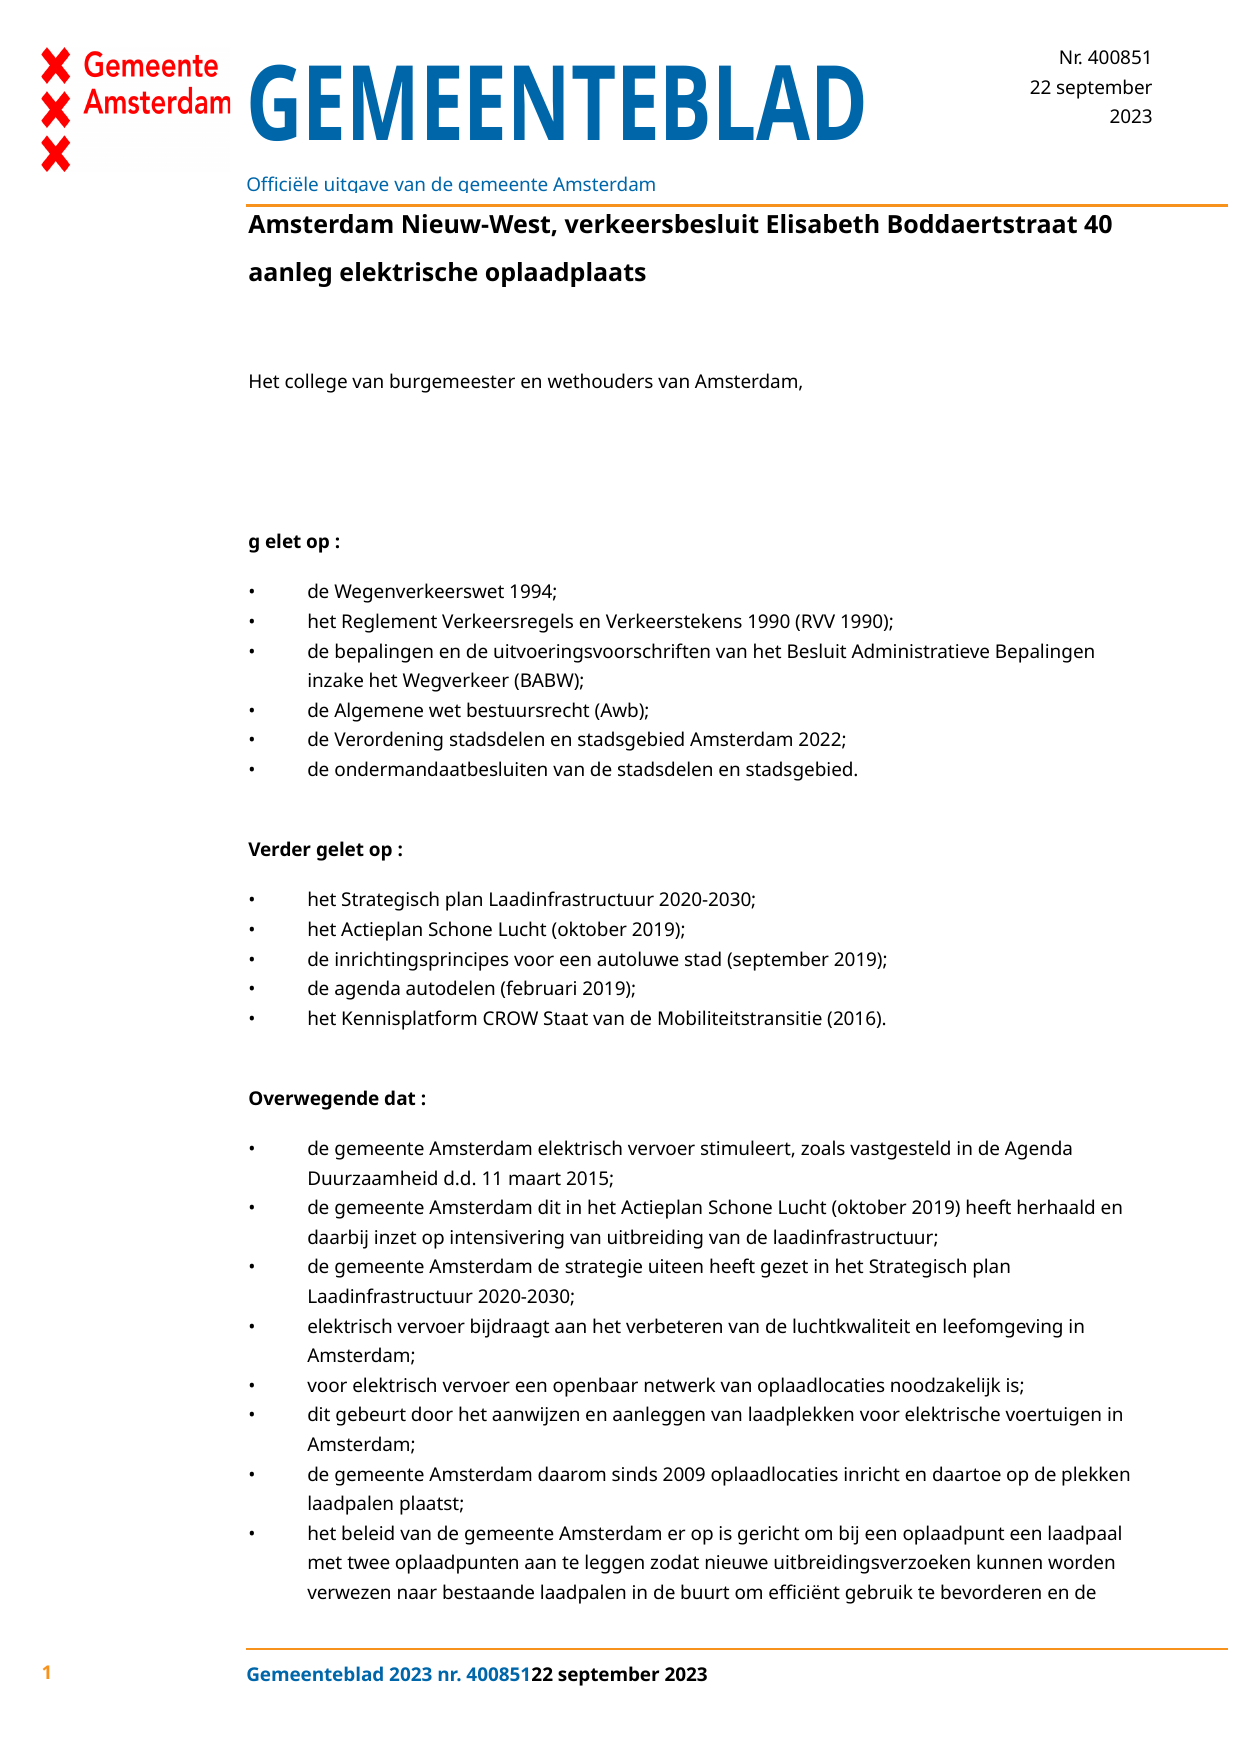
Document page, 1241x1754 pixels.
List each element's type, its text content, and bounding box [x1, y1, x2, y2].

text Overwegende dat : [248, 1085, 1152, 1111]
text Het college van burgemeester en wethouders van Amsterdam, [248, 368, 1152, 394]
list de Verordening stadsdelen en stadsgebied Amsterdam 2022; [248, 727, 1152, 752]
list het Kennisplatform CROW Staat van de Mobiliteitstransitie (2016). [248, 1005, 1152, 1031]
list dit gebeurt door het aanwijzen en aanleggen van laadplekken voor elektrische voertuigen in Amsterdam; [248, 1402, 1152, 1457]
list de gemeente Amsterdam dit in het Actieplan Schone Lucht (oktober 2019) heeft herhaald en daarbij inzet op intensivering van uitbreiding van de laadinfrastructuur; [248, 1194, 1152, 1250]
list de ondermandaatbesluiten van de stadsdelen en stadsgebied. [248, 756, 1152, 782]
list de Wegenverkeerswet 1994; [248, 579, 1152, 604]
list de agenda autodelen (februari 2019); [248, 975, 1152, 1001]
list het Reglement Verkeersregels en Verkeerstekens 1990 (RVV 1990); [248, 608, 1152, 634]
list het beleid van de gemeente Amsterdam er op is gericht om bij een oplaadpunt een laadpaal met twee oplaadpunten aan te leggen zodat nieuwe uitbreidingsverzoeken kunnen worden verwezen naar bestaande laadpalen in de buurt om efficiënt gebruik te bevorderen en de [248, 1520, 1152, 1605]
list de bepalingen en de uitvoeringsvoorschriften van het Besluit Administratieve Bepalingen inzake het Wegverkeer (BABW); [248, 638, 1152, 693]
list het Actieplan Schone Lucht (oktober 2019); [248, 916, 1152, 942]
list de inrichtingsprincipes voor een autoluwe stad (september 2019); [248, 946, 1152, 971]
text Amsterdam Nieuw-West, verkeersbesluit Elisabeth Boddaertstraat 40 aanleg elektrische oplaadplaats [248, 207, 1152, 288]
list elektrisch vervoer bijdraagt aan het verbeteren van de luchtkwaliteit en leefomgeving in Amsterdam; [248, 1313, 1152, 1368]
list het Strategisch plan Laadinfrastructuur 2020-2030; [248, 887, 1152, 912]
list de Algemene wet bestuursrecht (Awb); [248, 697, 1152, 723]
text g elet op : [248, 528, 1152, 554]
list de gemeente Amsterdam daarom sinds 2009 oplaadlocaties inricht en daartoe op de plekken laadpalen plaatst; [248, 1461, 1152, 1516]
list de gemeente Amsterdam elektrisch vervoer stimuleert, zoals vastgesteld in de Agenda Duurzaamheid d.d. 11 maart 2015; [248, 1135, 1152, 1191]
list voor elektrisch vervoer een openbaar netwerk van oplaadlocaties noodzakelijk is; [248, 1372, 1152, 1398]
list de gemeente Amsterdam de strategie uiteen heeft gezet in het Strategisch plan Laadinfrastructuur 2020-2030; [248, 1254, 1152, 1309]
text Verder gelet op : [248, 836, 1152, 862]
picture [41, 47, 231, 172]
